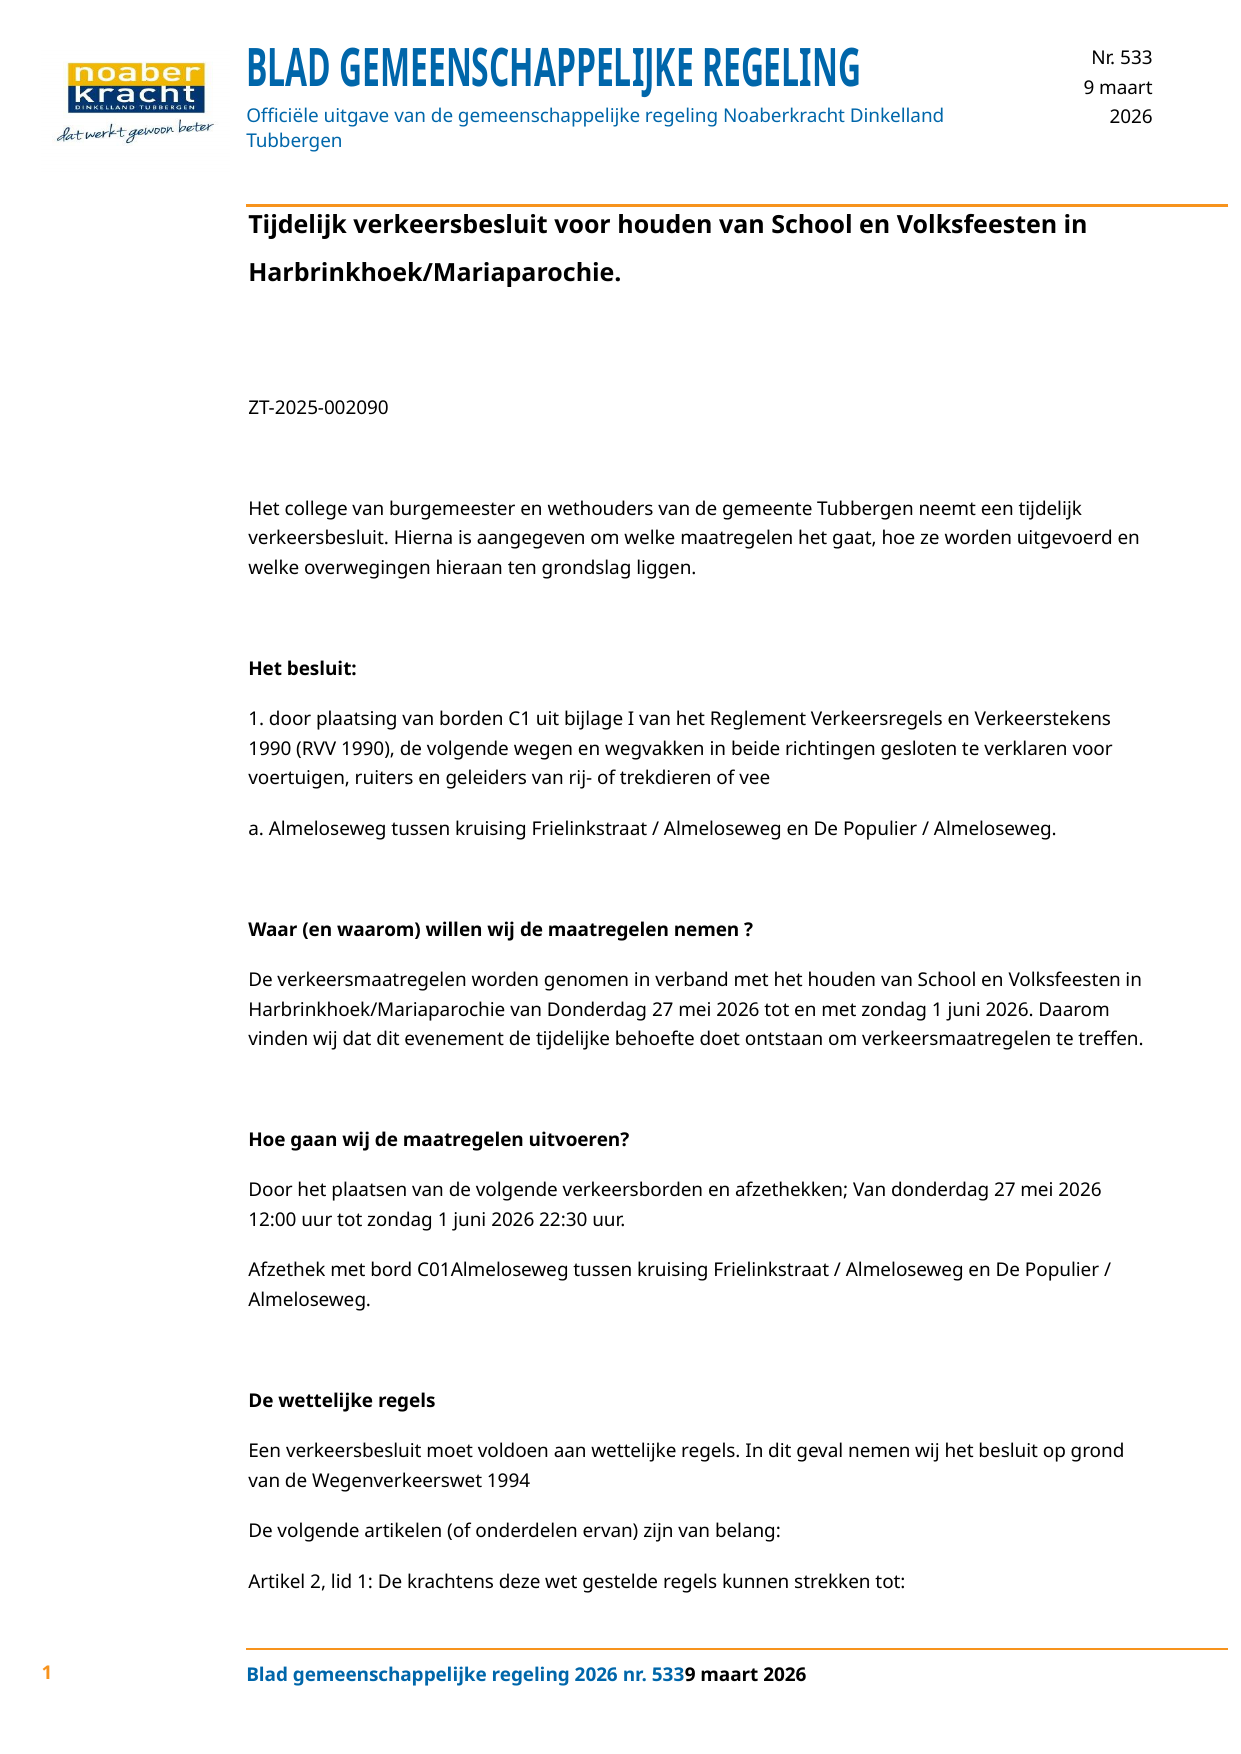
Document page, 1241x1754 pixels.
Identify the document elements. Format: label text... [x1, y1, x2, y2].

text a. Almeloseweg tussen kruising Frielinkstraat / Almeloseweg en De Populier / Almeloseweg. [248, 815, 1152, 841]
text Een verkeersbesluit moet voldoen aan wettelijke regels. In dit geval nemen wij het besluit op grond van de Wegenverkeerswet 1994 [248, 1437, 1152, 1493]
text Waar (en waarom) willen wij de maatregelen nemen ? [248, 916, 1152, 941]
text 1. door plaatsing van borden C1 uit bijlage I van het Reglement Verkeersregels en Verkeerstekens 1990 (RVV 1990), de volgende wegen en wegvakken in beide richtingen gesloten te verklaren voor voertuigen, ruiters en geleiders van rij- of trekdieren of vee [248, 705, 1152, 790]
text De wettelijke regels [248, 1387, 1152, 1413]
text De verkeersmaatregelen worden genomen in verband met het houden van School en Volksfeesten in Harbrinkhoek/Mariaparochie van Donderdag 27 mei 2026 tot en met zondag 1 juni 2026. Daarom vinden wij dat dit evenement de tijdelijke behoefte doet ontstaan om verkeersmaatregelen te treffen. [248, 966, 1152, 1051]
text Hoe gaan wij de maatregelen uitvoeren? [248, 1126, 1152, 1152]
text Tijdelijk verkeersbesluit voor houden van School en Volksfeesten in Harbrinkhoek/Mariaparochie. [248, 207, 1152, 288]
text Artikel 2, lid 1: De krachtens deze wet gestelde regels kunnen strekken tot: [248, 1568, 1152, 1593]
text Door het plaatsen van de volgende verkeersborden en afzethekken; Van donderdag 27 mei 2026 12:00 uur tot zondag 1 juni 2026 22:30 uur. [248, 1177, 1152, 1232]
text ZT-2025-002090 [248, 394, 1152, 420]
picture [41, 47, 231, 172]
text Het college van burgemeester en wethouders van de gemeente Tubbergen neemt een tijdelijk verkeersbesluit. Hierna is aangegeven om welke maatregelen het gaat, hoe ze worden uitgevoerd en welke overwegingen hieraan ten grondslag liggen. [248, 495, 1152, 580]
text De volgende artikelen (of onderdelen ervan) zijn van belang: [248, 1517, 1152, 1543]
text Het besluit: [248, 655, 1152, 681]
text Afzethek met bord C01Almeloseweg tussen kruising Frielinkstraat / Almeloseweg en De Populier / Almeloseweg. [248, 1257, 1152, 1312]
